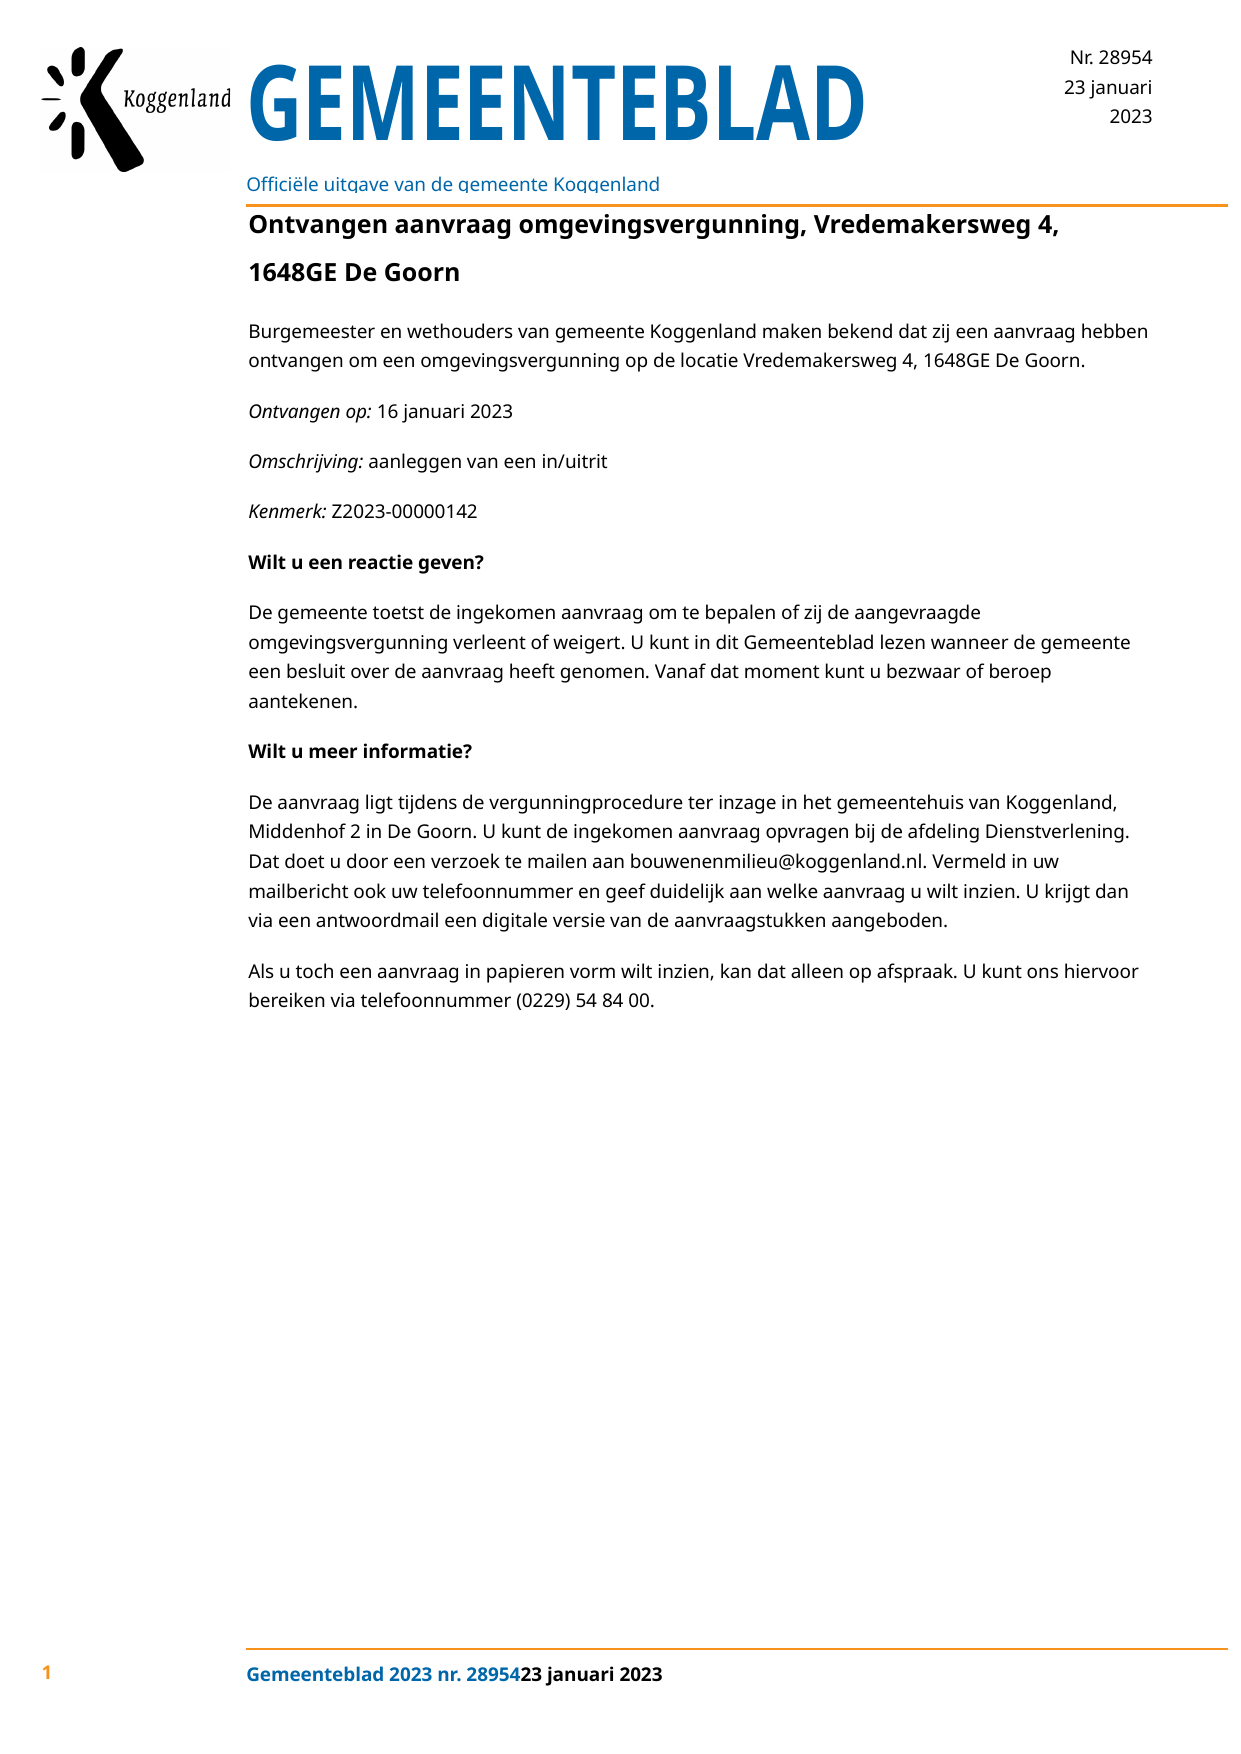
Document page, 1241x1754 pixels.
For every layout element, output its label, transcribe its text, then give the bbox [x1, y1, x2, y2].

text Ontvangen aanvraag omgevingsvergunning, Vredemakersweg 4, 1648GE De Goorn [248, 207, 1152, 288]
picture [41, 47, 231, 172]
text Wilt u een reactie geven? [248, 549, 1152, 575]
text Ontvangen op: 16 januari 2023 [248, 398, 1152, 424]
text De gemeente toetst de ingekomen aanvraag om te bepalen of zij de aangevraagde omgevingsvergunning verleent of weigert. U kunt in dit Gemeenteblad lezen wanneer de gemeente een besluit over de aanvraag heeft genomen. Vanaf dat moment kunt u bezwaar of beroep aantekenen. [248, 599, 1152, 714]
text Burgemeester en wethouders van gemeente Koggenland maken bekend dat zij een aanvraag hebben ontvangen om een omgevingsvergunning op de locatie Vredemakersweg 4, 1648GE De Goorn. [248, 318, 1152, 373]
text De aanvraag ligt tijdens de vergunningprocedure ter inzage in het gemeentehuis van Koggenland, Middenhof 2 in De Goorn. U kunt de ingekomen aanvraag opvragen bij de afdeling Dienstverlening. Dat doet u door een verzoek te mailen aan bouwenenmilieu@koggenland.nl. Vermeld in uw mailbericht ook uw telefoonnummer en geef duidelijk aan welke aanvraag u wilt inzien. U krijgt dan via een antwoordmail een digitale versie van de aanvraagstukken aangeboden. [248, 789, 1152, 933]
text Als u toch een aanvraag in papieren vorm wilt inzien, kan dat alleen op afspraak. U kunt ons hiervoor bereiken via telefoonnummer (0229) 54 84 00. [248, 958, 1152, 1013]
text Kenmerk: Z2023-00000142 [248, 499, 1152, 524]
text Omschrijving: aanleggen van een in/uitrit [248, 448, 1152, 474]
text Wilt u meer informatie? [248, 739, 1152, 764]
